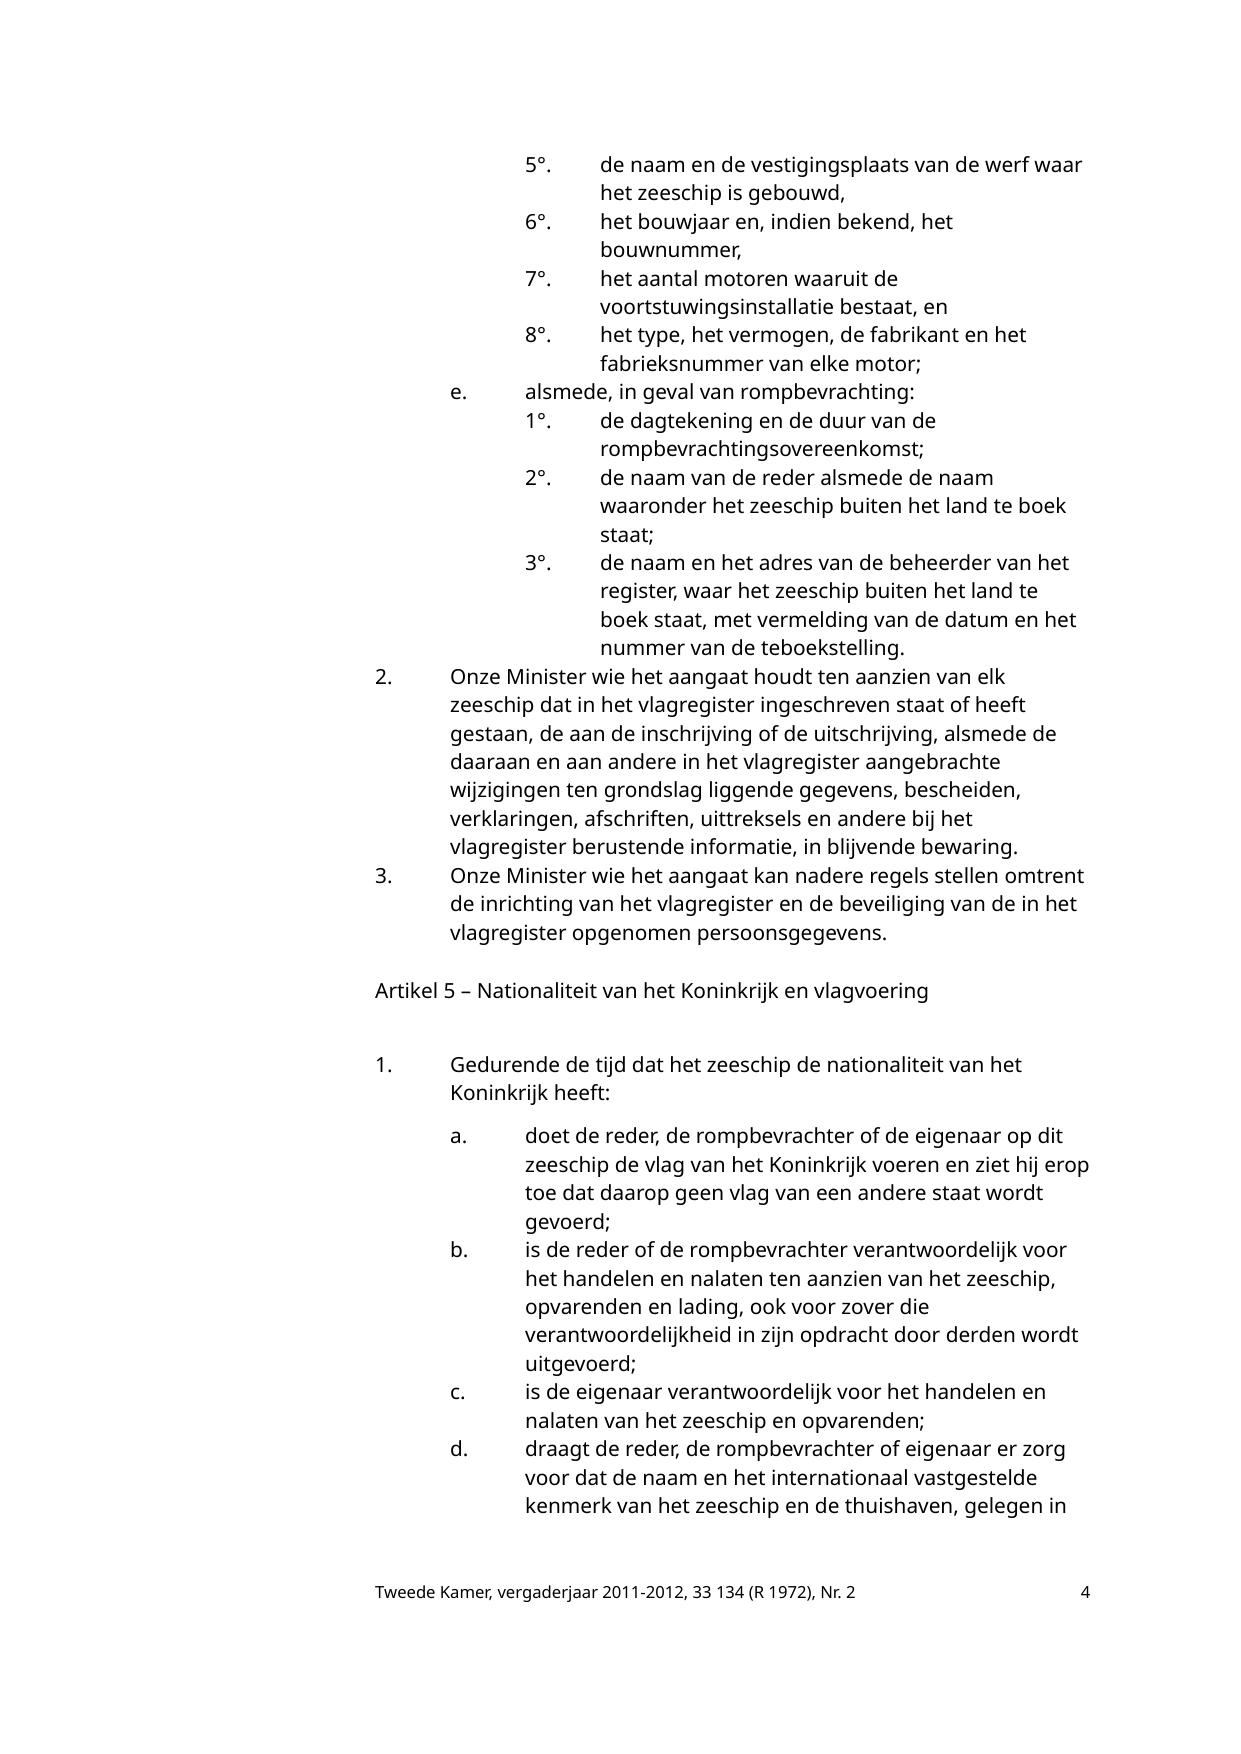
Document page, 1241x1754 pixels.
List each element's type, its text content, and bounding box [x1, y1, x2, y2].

list de naam en het adres van de beheerder van het register, waar het zeeschip buiten het land te boek staat, met vermelding van de datum en het nummer van de teboekstelling. [525, 548, 1090, 662]
list de dagtekening en de duur van de rompbevrachtingsovereenkomst; [525, 406, 1090, 463]
list het aantal motoren waaruit de voortstuwingsinstallatie bestaat, en [525, 264, 1090, 321]
list de naam en de vestigingsplaats van de werf waar het zeeschip is gebouwd, [525, 150, 1090, 207]
list draagt de reder, de rompbevrachter of eigenaar er zorg voor dat de naam en het internationaal vastgestelde kenmerk van het zeeschip en de thuishaven, gelegen in [450, 1434, 1090, 1520]
list is de eigenaar verantwoordelijk voor het handelen en nalaten van het zeeschip en opvarenden; [450, 1377, 1090, 1434]
list Onze Minister wie het aangaat houdt ten aanzien van elk zeeschip dat in het vlagregister ingeschreven staat of heeft gestaan, de aan de inschrijving of de uitschrijving, alsmede de daaraan en aan andere in het vlagregister aangebrachte wijzigingen ten grondslag liggende gegevens, bescheiden, verklaringen, afschriften, uittreksels en andere bij het vlagregister berustende informatie, in blijvende bewaring. [375, 662, 1090, 861]
list het bouwjaar en, indien bekend, het bouwnummer, [525, 207, 1090, 264]
list Gedurende de tijd dat het zeeschip de nationaliteit van het Koninkrijk heeft: [375, 1050, 1090, 1107]
list het type, het vermogen, de fabrikant en het fabrieksnummer van elke motor; [525, 321, 1090, 377]
list alsmede, in geval van rompbevrachting: [450, 377, 1090, 406]
list is de reder of de rompbevrachter verantwoordelijk voor het handelen en nalaten ten aanzien van het zeeschip, opvarenden en lading, ook voor zover die verantwoordelijkheid in zijn opdracht door derden wordt uitgevoerd; [450, 1235, 1090, 1377]
list Onze Minister wie het aangaat kan nadere regels stellen omtrent de inrichting van het vlagregister en de beveiliging van de in het vlagregister opgenomen persoonsgegevens. [375, 861, 1090, 946]
subtitle Artikel 5 – Nationaliteit van het Koninkrijk en vlagvoering [375, 976, 1090, 1005]
list de naam van de reder alsmede de naam waaronder het zeeschip buiten het land te boek staat; [525, 463, 1090, 548]
list doet de reder, de rompbevrachter of de eigenaar op dit zeeschip de vlag van het Koninkrijk voeren en ziet hij erop toe dat daarop geen vlag van een andere staat wordt gevoerd; [450, 1122, 1090, 1235]
